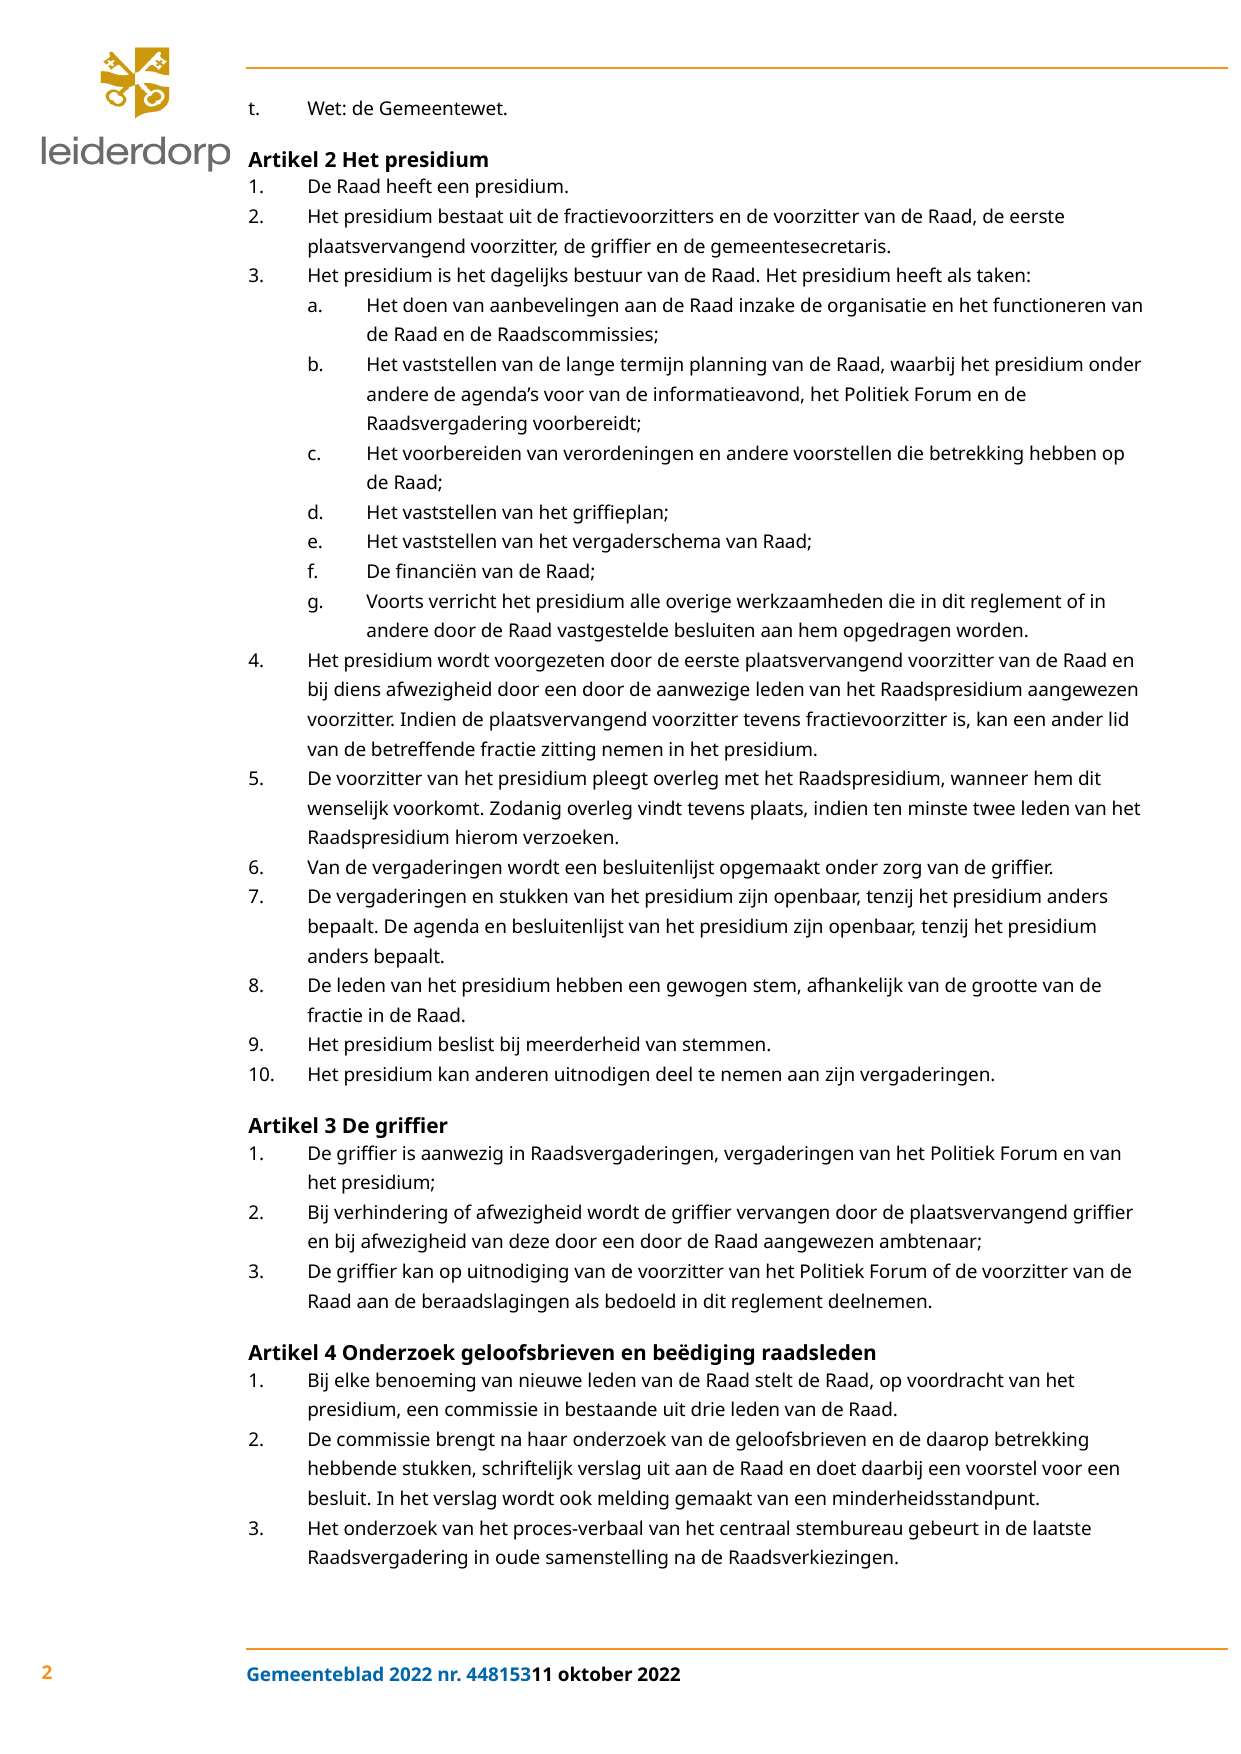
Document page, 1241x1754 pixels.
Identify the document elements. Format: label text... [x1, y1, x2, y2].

list De vergaderingen en stukken van het presidium zijn openbaar, tenzij het presidium anders bepaalt. De agenda en besluitenlijst van het presidium zijn openbaar, tenzij het presidium anders bepaalt. [248, 884, 1152, 968]
list Van de vergaderingen wordt een besluitenlijst opgemaakt onder zorg van de griffier. [248, 854, 1152, 880]
list Het doen van aanbevelingen aan de Raad inzake de organisatie en het functioneren van de Raad en de Raadscommissies; [307, 292, 1152, 347]
list Het vaststellen van het griffieplan; [307, 499, 1152, 525]
list Bij verhindering of afwezigheid wordt de griffier vervangen door de plaatsvervangend griffier en bij afwezigheid van deze door een door de Raad aangewezen ambtenaar; [248, 1199, 1152, 1254]
list Het presidium kan anderen uitnodigen deel te nemen aan zijn vergaderingen. [248, 1061, 1152, 1087]
list De financiën van de Raad; [307, 558, 1152, 584]
list Het vaststellen van het vergaderschema van Raad; [307, 529, 1152, 554]
list De Raad heeft een presidium. [248, 174, 1152, 199]
list De voorzitter van het presidium pleegt overleg met het Raadspresidium, wanneer hem dit wenselijk voorkomt. Zodanig overleg vindt tevens plaats, indien ten minste twee leden van het Raadspresidium hierom verzoeken. [248, 765, 1152, 850]
text Artikel 3 De griffier [248, 1112, 1152, 1140]
list De commissie brengt na haar onderzoek van de geloofsbrieven en de daarop betrekking hebbende stukken, schriftelijk verslag uit aan de Raad en doet daarbij een voorstel voor een besluit. In het verslag wordt ook melding gemaakt van een minderheidsstandpunt. [248, 1426, 1152, 1511]
list Het presidium beslist bij meerderheid van stemmen. [248, 1032, 1152, 1057]
list Het voorbereiden van verordeningen en andere voorstellen die betrekking hebben op de Raad; [307, 440, 1152, 495]
list Voorts verricht het presidium alle overige werkzaamheden die in dit reglement of in andere door de Raad vastgestelde besluiten aan hem opgedragen worden. [307, 588, 1152, 643]
list Bij elke benoeming van nieuwe leden van de Raad stelt de Raad, op voordracht van het presidium, een commissie in bestaande uit drie leden van de Raad. [248, 1367, 1152, 1422]
list Het presidium is het dagelijks bestuur van de Raad. Het presidium heeft als taken: [248, 262, 1152, 288]
list Het onderzoek van het proces-verbaal van het centraal stembureau gebeurt in de laatste Raadsvergadering in oude samenstelling na de Raadsverkiezingen. [248, 1515, 1152, 1570]
list De leden van het presidium hebben een gewogen stem, afhankelijk van de grootte van de fractie in de Raad. [248, 972, 1152, 1028]
list Het presidium wordt voorgezeten door de eerste plaatsvervangend voorzitter van de Raad en bij diens afwezigheid door een door de aanwezige leden van het Raadspresidium aangewezen voorzitter. Indien de plaatsvervangend voorzitter tevens fractievoorzitter is, kan een ander lid van de betreffende fractie zitting nemen in het presidium. [248, 647, 1152, 761]
picture [41, 47, 231, 172]
list Wet: de Gemeentewet. [248, 95, 1152, 121]
list De griffier kan op uitnodiging van de voorzitter van het Politiek Forum of de voorzitter van de Raad aan de beraadslagingen als bedoeld in dit reglement deelnemen. [248, 1258, 1152, 1314]
list De griffier is aanwezig in Raadsvergaderingen, vergaderingen van het Politiek Forum en van het presidium; [248, 1140, 1152, 1195]
text Artikel 2 Het presidium [248, 145, 1152, 174]
text Artikel 4 Onderzoek geloofsbrieven en beëdiging raadsleden [248, 1338, 1152, 1367]
list Het vaststellen van de lange termijn planning van de Raad, waarbij het presidium onder andere de agenda’s voor van de informatieavond, het Politiek Forum en de Raadsvergadering voorbereidt; [307, 351, 1152, 436]
list Het presidium bestaat uit de fractievoorzitters en de voorzitter van de Raad, de eerste plaatsvervangend voorzitter, de griffier en de gemeentesecretaris. [248, 203, 1152, 258]
